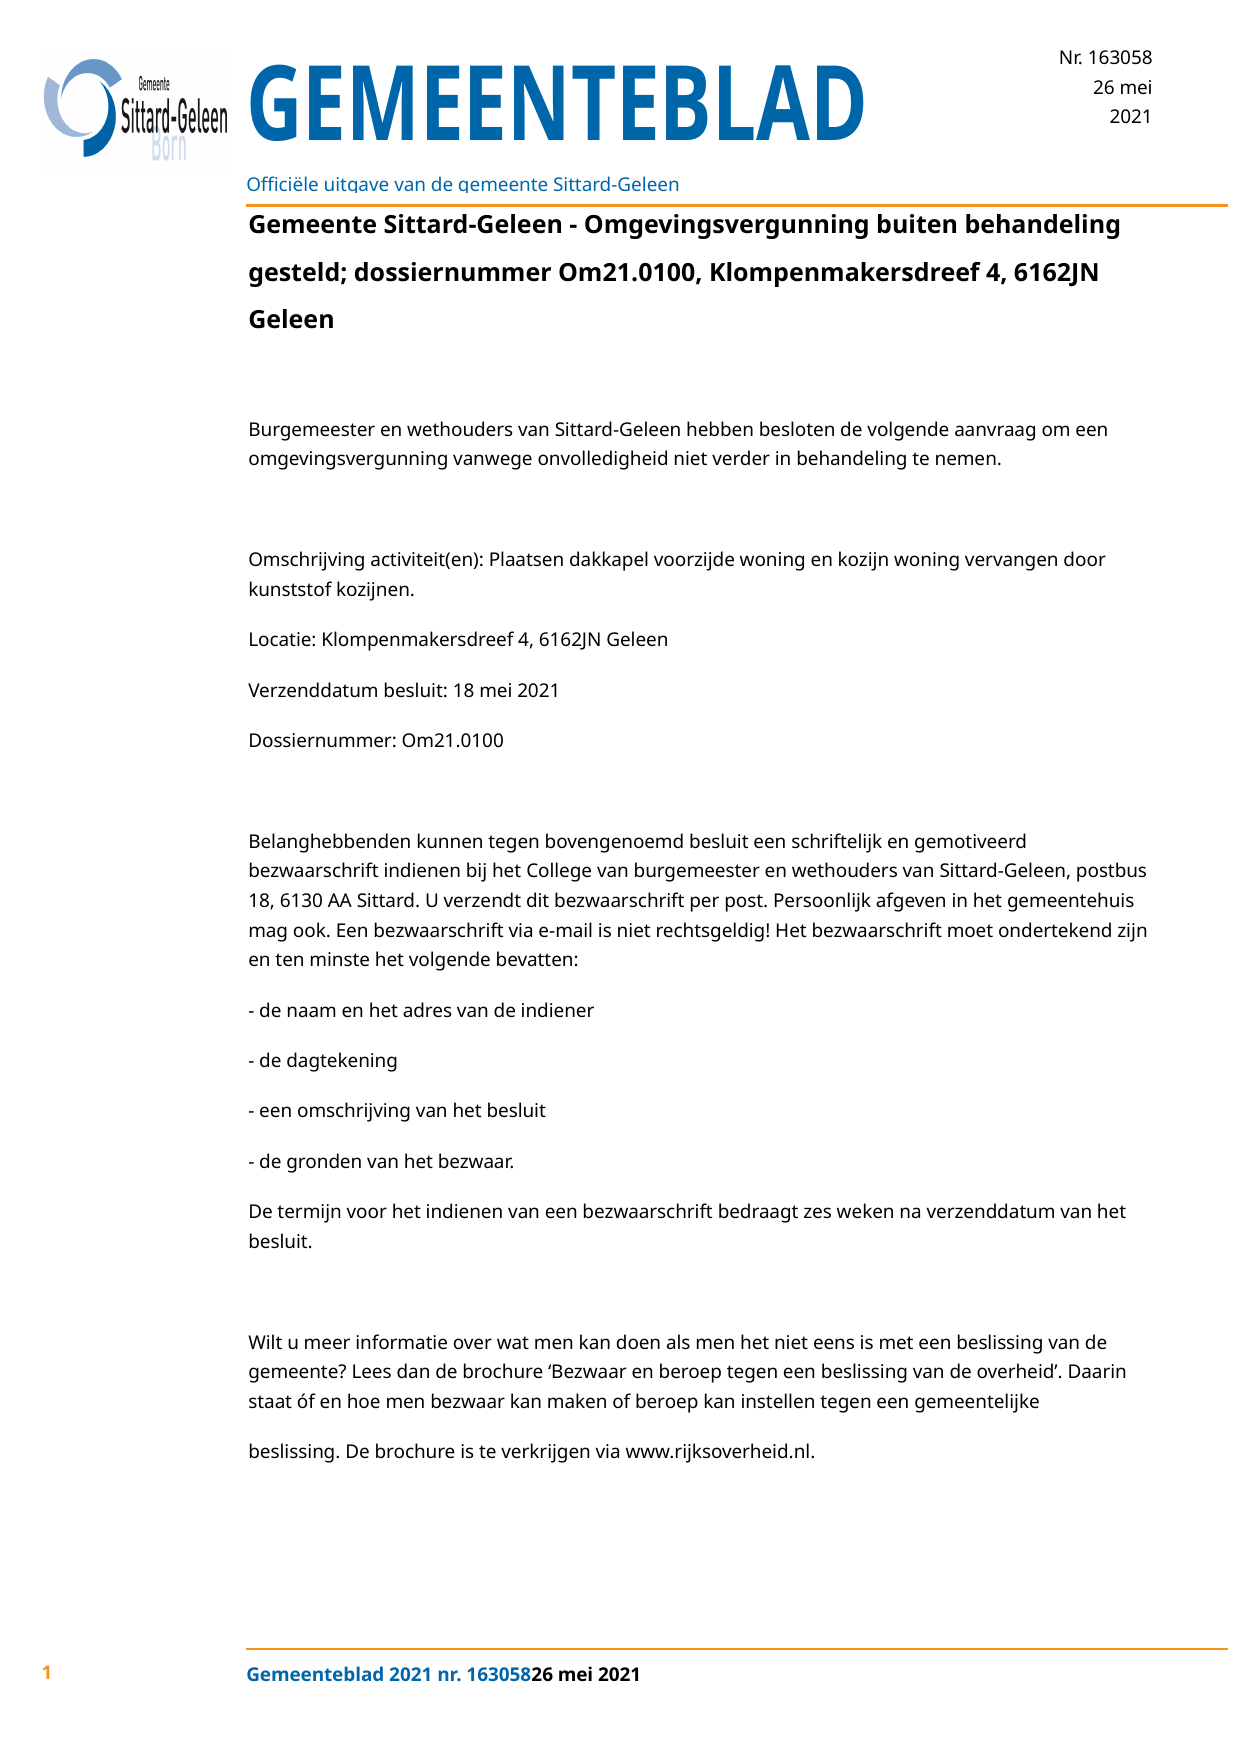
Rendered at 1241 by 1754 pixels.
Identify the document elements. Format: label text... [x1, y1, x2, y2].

text - de gronden van het bezwaar. [248, 1148, 1152, 1174]
text De termijn voor het indienen van een bezwaarschrift bedraagt zes weken na verzenddatum van het besluit. [248, 1198, 1152, 1254]
picture [41, 47, 231, 172]
text Verzenddatum besluit: 18 mei 2021 [248, 677, 1152, 702]
text Gemeente Sittard-Geleen - Omgevingsvergunning buiten behandeling gesteld; dossiernummer Om21.0100, Klompenmakersdreef 4, 6162JN Geleen [248, 207, 1152, 336]
text beslissing. De brochure is te verkrijgen via www.rijksoverheid.nl. [248, 1438, 1152, 1464]
text Omschrijving activiteit(en): Plaatsen dakkapel voorzijde woning en kozijn woning vervangen door kunststof kozijnen. [248, 546, 1152, 602]
text - een omschrijving van het besluit [248, 1098, 1152, 1123]
text - de dagtekening [248, 1047, 1152, 1073]
text Locatie: Klompenmakersdreef 4, 6162JN Geleen [248, 626, 1152, 652]
text - de naam en het adres van de indiener [248, 997, 1152, 1022]
text Belanghebbenden kunnen tegen bovengenoemd besluit een schriftelijk en gemotiveerd bezwaarschrift indienen bij het College van burgemeester en wethouders van Sittard-Geleen, postbus 18, 6130 AA Sittard. U verzendt dit bezwaarschrift per post. Persoonlijk afgeven in het gemeentehuis mag ook. Een bezwaarschrift via e-mail is niet rechtsgeldig! Het bezwaarschrift moet ondertekend zijn en ten minste het volgende bevatten: [248, 828, 1152, 972]
text Dossiernummer: Om21.0100 [248, 727, 1152, 753]
text Burgemeester en wethouders van Sittard-Geleen hebben besloten de volgende aanvraag om een omgevingsvergunning vanwege onvolledigheid niet verder in behandeling te nemen. [248, 416, 1152, 471]
text Wilt u meer informatie over wat men kan doen als men het niet eens is met een beslissing van de gemeente? Lees dan de brochure ‘Bezwaar en beroep tegen een beslissing van de overheid’. Daarin staat óf en hoe men bezwaar kan maken of beroep kan instellen tegen een gemeentelijke [248, 1329, 1152, 1414]
